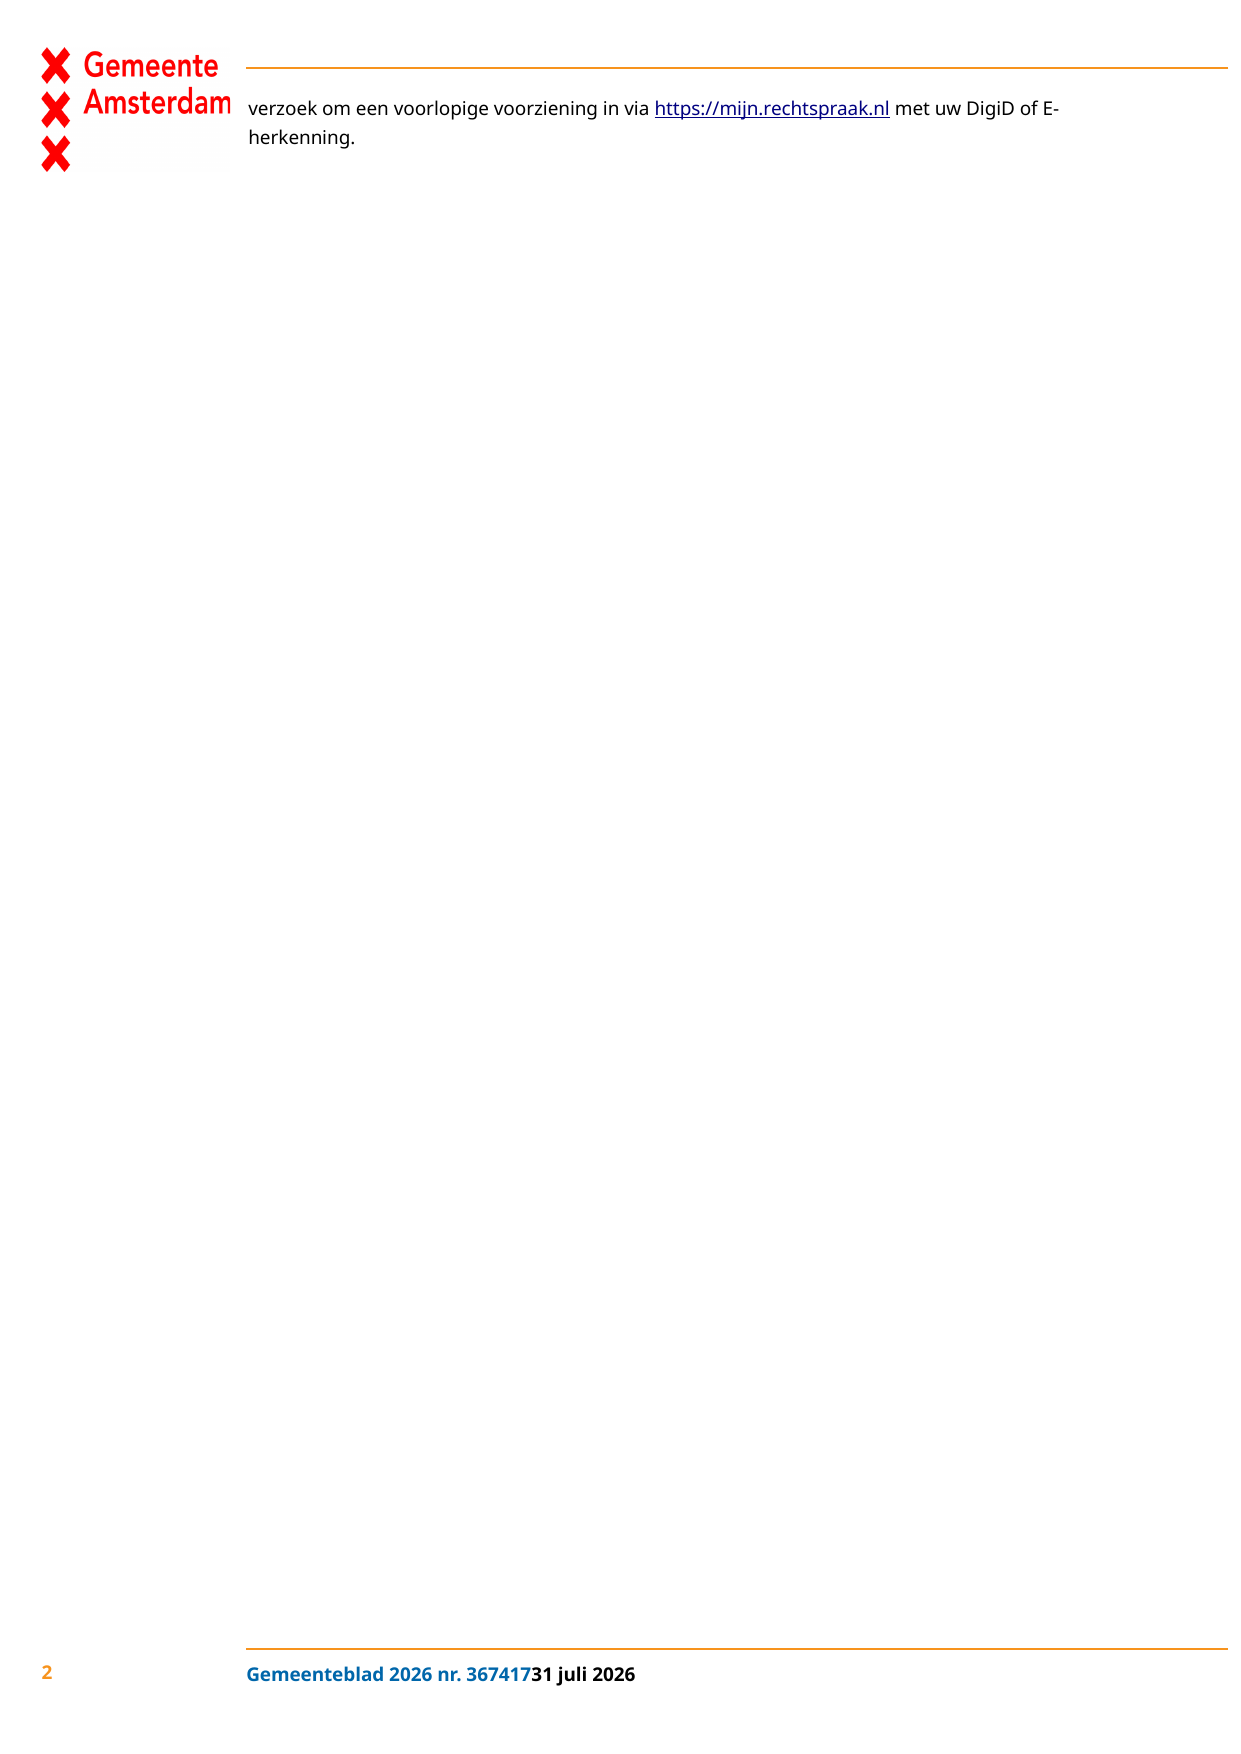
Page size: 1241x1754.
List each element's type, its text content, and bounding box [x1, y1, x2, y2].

text verzoek om een voorlopige voorziening in via https://mijn.rechtspraak.nl met uw DigiD of E-herkenning. [248, 95, 1152, 150]
picture [41, 47, 231, 172]
